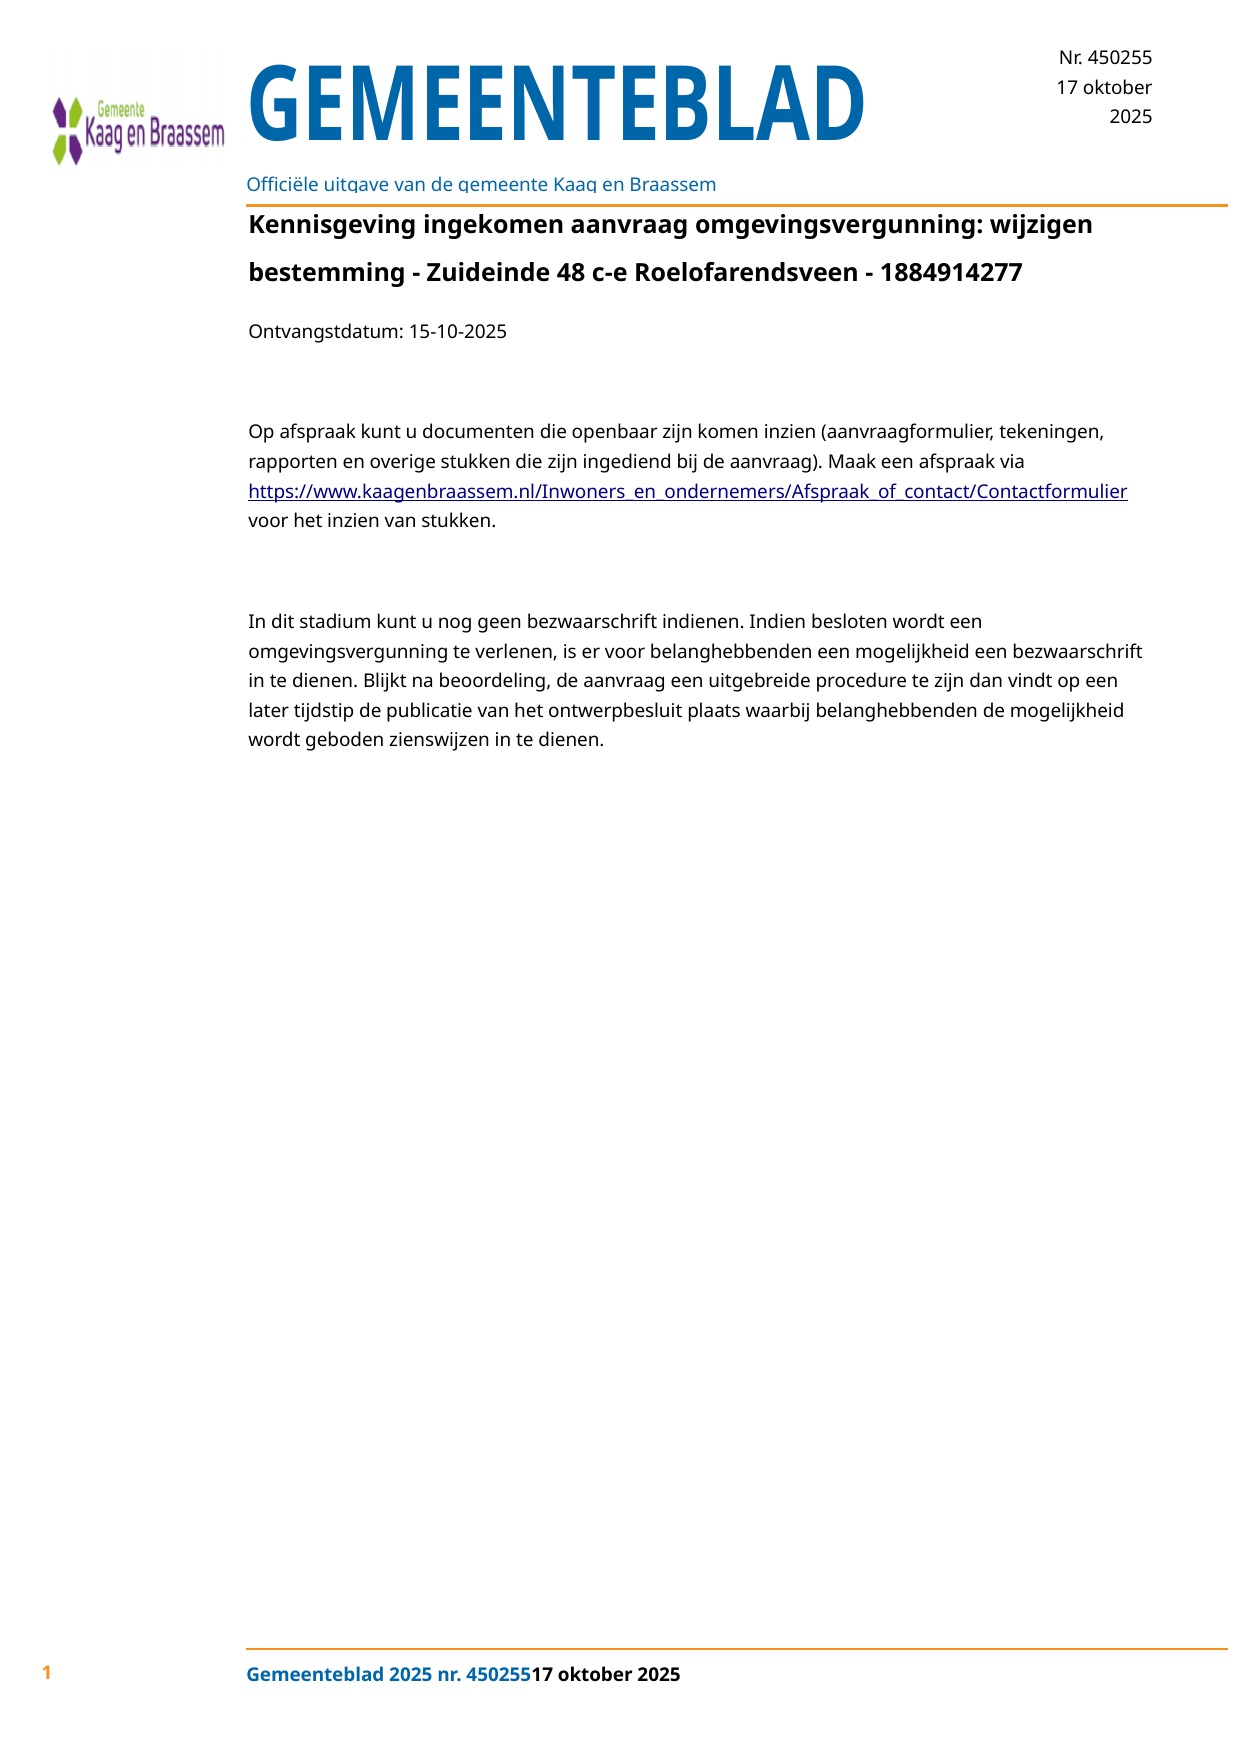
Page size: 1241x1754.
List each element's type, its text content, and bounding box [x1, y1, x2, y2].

text In dit stadium kunt u nog geen bezwaarschrift indienen. Indien besloten wordt een omgevingsvergunning te verlenen, is er voor belanghebbenden een mogelijkheid een bezwaarschrift in te dienen. Blijkt na beoordeling, de aanvraag een uitgebreide procedure te zijn dan vindt op een later tijdstip de publicatie van het ontwerpbesluit plaats waarbij belanghebbenden de mogelijkheid wordt geboden zienswijzen in te dienen. [248, 608, 1152, 752]
text Kennisgeving ingekomen aanvraag omgevingsvergunning: wijzigen bestemming - Zuideinde 48 c-e Roelofarendsveen - 1884914277 [248, 207, 1152, 288]
text Ontvangstdatum: 15-10-2025 [248, 318, 1152, 344]
text Op afspraak kunt u documenten die openbaar zijn komen inzien (aanvraagformulier, tekeningen, rapporten en overige stukken die zijn ingediend bij de aanvraag). Maak een afspraak via https://www.kaagenbraassem.nl/Inwoners_en_ondernemers/Afspraak_of_contact/Contactformulier voor het inzien van stukken. [248, 419, 1152, 533]
picture [41, 47, 231, 172]
